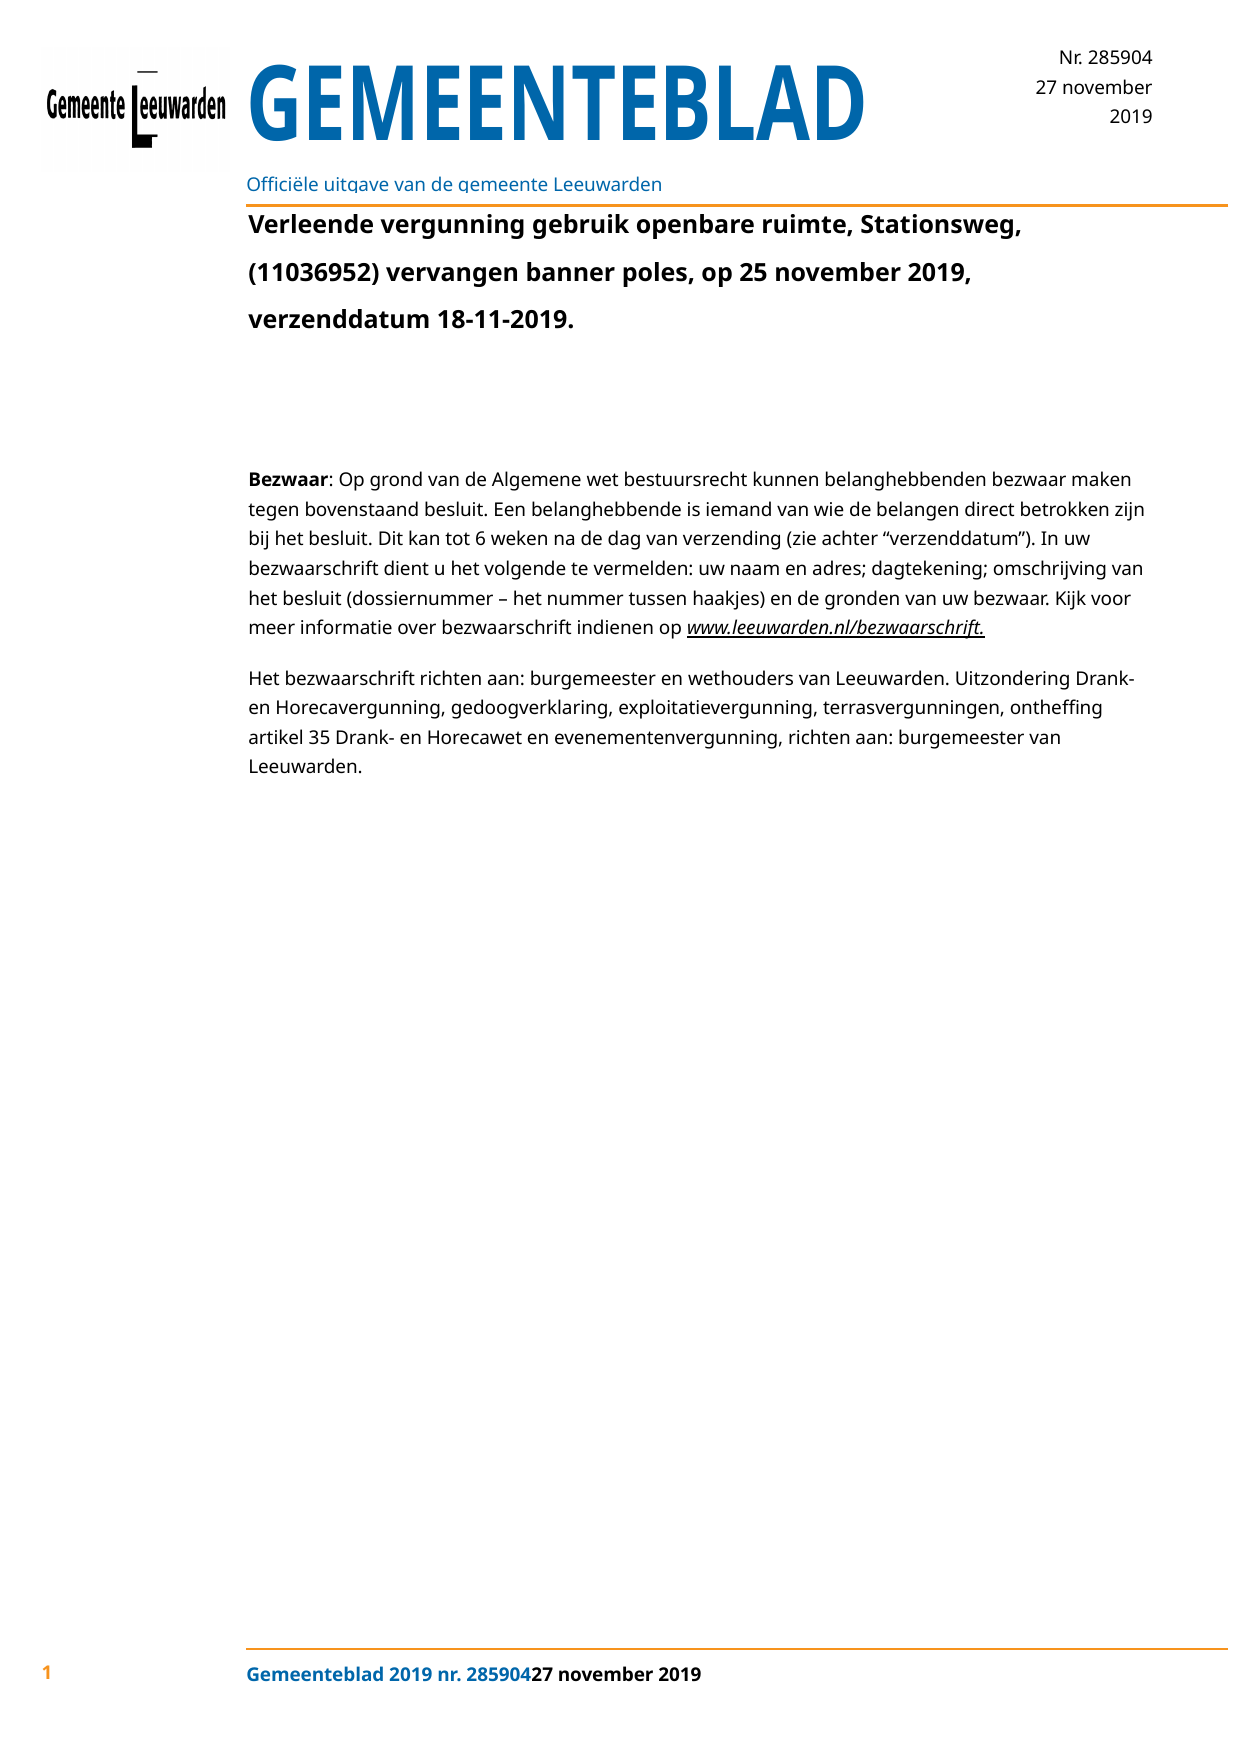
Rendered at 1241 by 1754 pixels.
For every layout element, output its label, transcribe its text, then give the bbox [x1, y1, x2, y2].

picture [41, 47, 231, 172]
text Bezwaar: Op grond van de Algemene wet bestuursrecht kunnen belanghebbenden bezwaar maken tegen bovenstaand besluit. Een belanghebbende is iemand van wie de belangen direct betrokken zijn bij het besluit. Dit kan tot 6 weken na de dag van verzending (zie achter “verzenddatum”). In uw bezwaarschrift dient u het volgende te vermelden: uw naam en adres; dagtekening; omschrijving van het besluit (dossiernummer – het nummer tussen haakjes) en de gronden van uw bezwaar. Kijk voor meer informatie over bezwaarschrift indienen op www.leeuwarden.nl/bezwaarschrift. [248, 466, 1152, 640]
text Verleende vergunning gebruik openbare ruimte, Stationsweg, (11036952) vervangen banner poles, op 25 november 2019, verzenddatum 18-11-2019. [248, 207, 1152, 336]
text Het bezwaarschrift richten aan: burgemeester en wethouders van Leeuwarden. Uitzondering Drank- en Horecavergunning, gedoogverklaring, exploitatievergunning, terrasvergunningen, ontheffing artikel 35 Drank- en Horecawet en evenementenvergunning, richten aan: burgemeester van Leeuwarden. [248, 665, 1152, 779]
